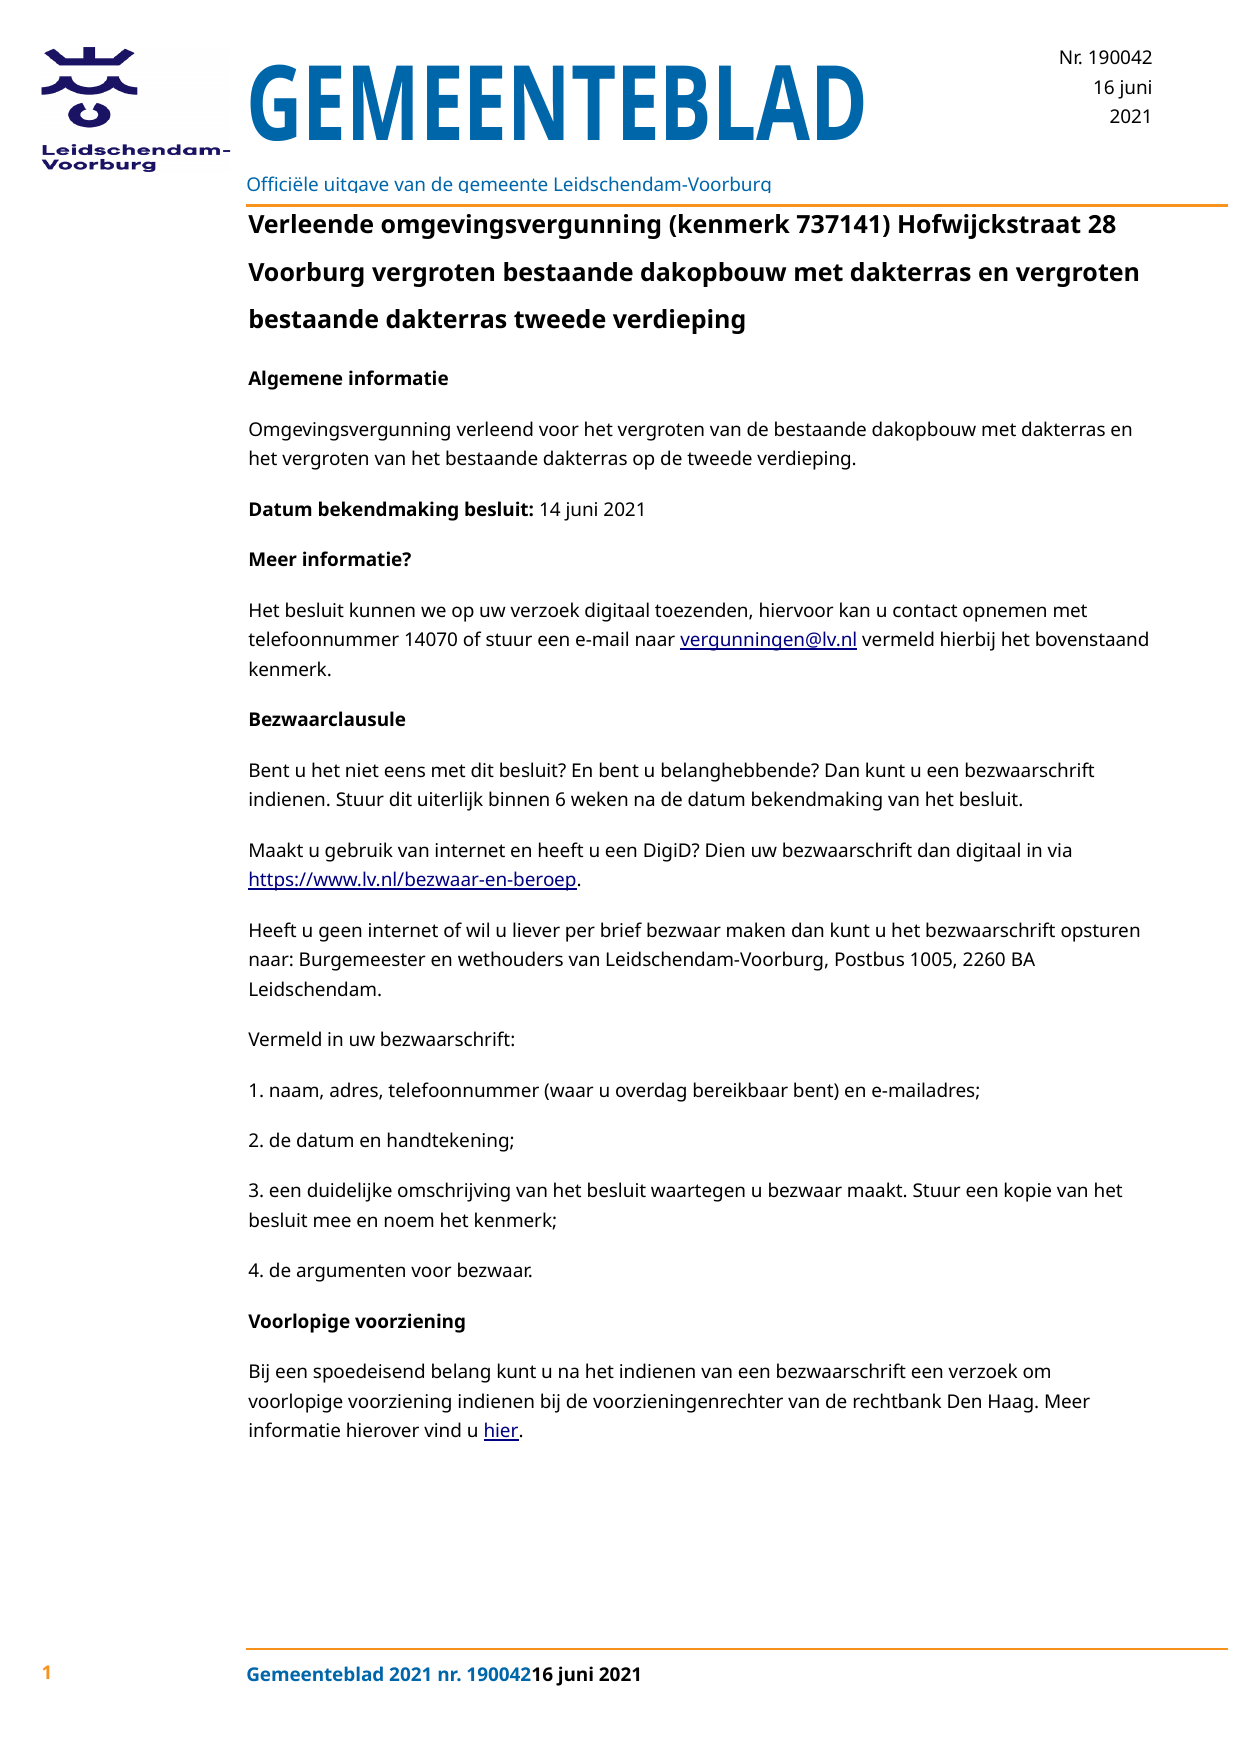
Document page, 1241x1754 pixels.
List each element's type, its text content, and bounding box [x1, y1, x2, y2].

text Verleende omgevingsvergunning (kenmerk 737141) Hofwijckstraat 28 Voorburg vergroten bestaande dakopbouw met dakterras en vergroten bestaande dakterras tweede verdieping [248, 207, 1152, 336]
text Bij een spoedeisend belang kunt u na het indienen van een bezwaarschrift een verzoek om voorlopige voorziening indienen bij de voorzieningenrechter van de rechtbank Den Haag. Meer informatie hierover vind u hier. [248, 1358, 1152, 1443]
text Heeft u geen internet of wil u liever per brief bezwaar maken dan kunt u het bezwaarschrift opsturen naar: Burgemeester en wethouders van Leidschendam-Voorburg, Postbus 1005, 2260 BA Leidschendam. [248, 917, 1152, 1002]
text Maakt u gebruik van internet en heeft u een DigiD? Dien uw bezwaarschrift dan digitaal in via https://www.lv.nl/bezwaar-en-beroep. [248, 837, 1152, 892]
picture [41, 47, 231, 172]
text Voorlopige voorziening [248, 1308, 1152, 1334]
text Datum bekendmaking besluit: 14 juni 2021 [248, 496, 1152, 522]
text 3. een duidelijke omschrijving van het besluit waartegen u bezwaar maakt. Stuur een kopie van het besluit mee en noem het kenmerk; [248, 1178, 1152, 1233]
text Het besluit kunnen we op uw verzoek digitaal toezenden, hiervoor kan u contact opnemen met telefoonnummer 14070 of stuur een e-mail naar vergunningen@lv.nl vermeld hierbij het bovenstaand kenmerk. [248, 597, 1152, 682]
text Bezwaarclausule [248, 706, 1152, 732]
text 2. de datum en handtekening; [248, 1127, 1152, 1153]
text Bent u het niet eens met dit besluit? En bent u belanghebbende? Dan kunt u een bezwaarschrift indienen. Stuur dit uiterlijk binnen 6 weken na de datum bekendmaking van het besluit. [248, 757, 1152, 812]
text Vermeld in uw bezwaarschrift: [248, 1026, 1152, 1052]
text 4. de argumenten voor bezwaar. [248, 1258, 1152, 1283]
text Algemene informatie [248, 366, 1152, 391]
text Omgevingsvergunning verleend voor het vergroten van de bestaande dakopbouw met dakterras en het vergroten van het bestaande dakterras op de tweede verdieping. [248, 416, 1152, 471]
text Meer informatie? [248, 546, 1152, 572]
text 1. naam, adres, telefoonnummer (waar u overdag bereikbaar bent) en e-mailadres; [248, 1077, 1152, 1102]
